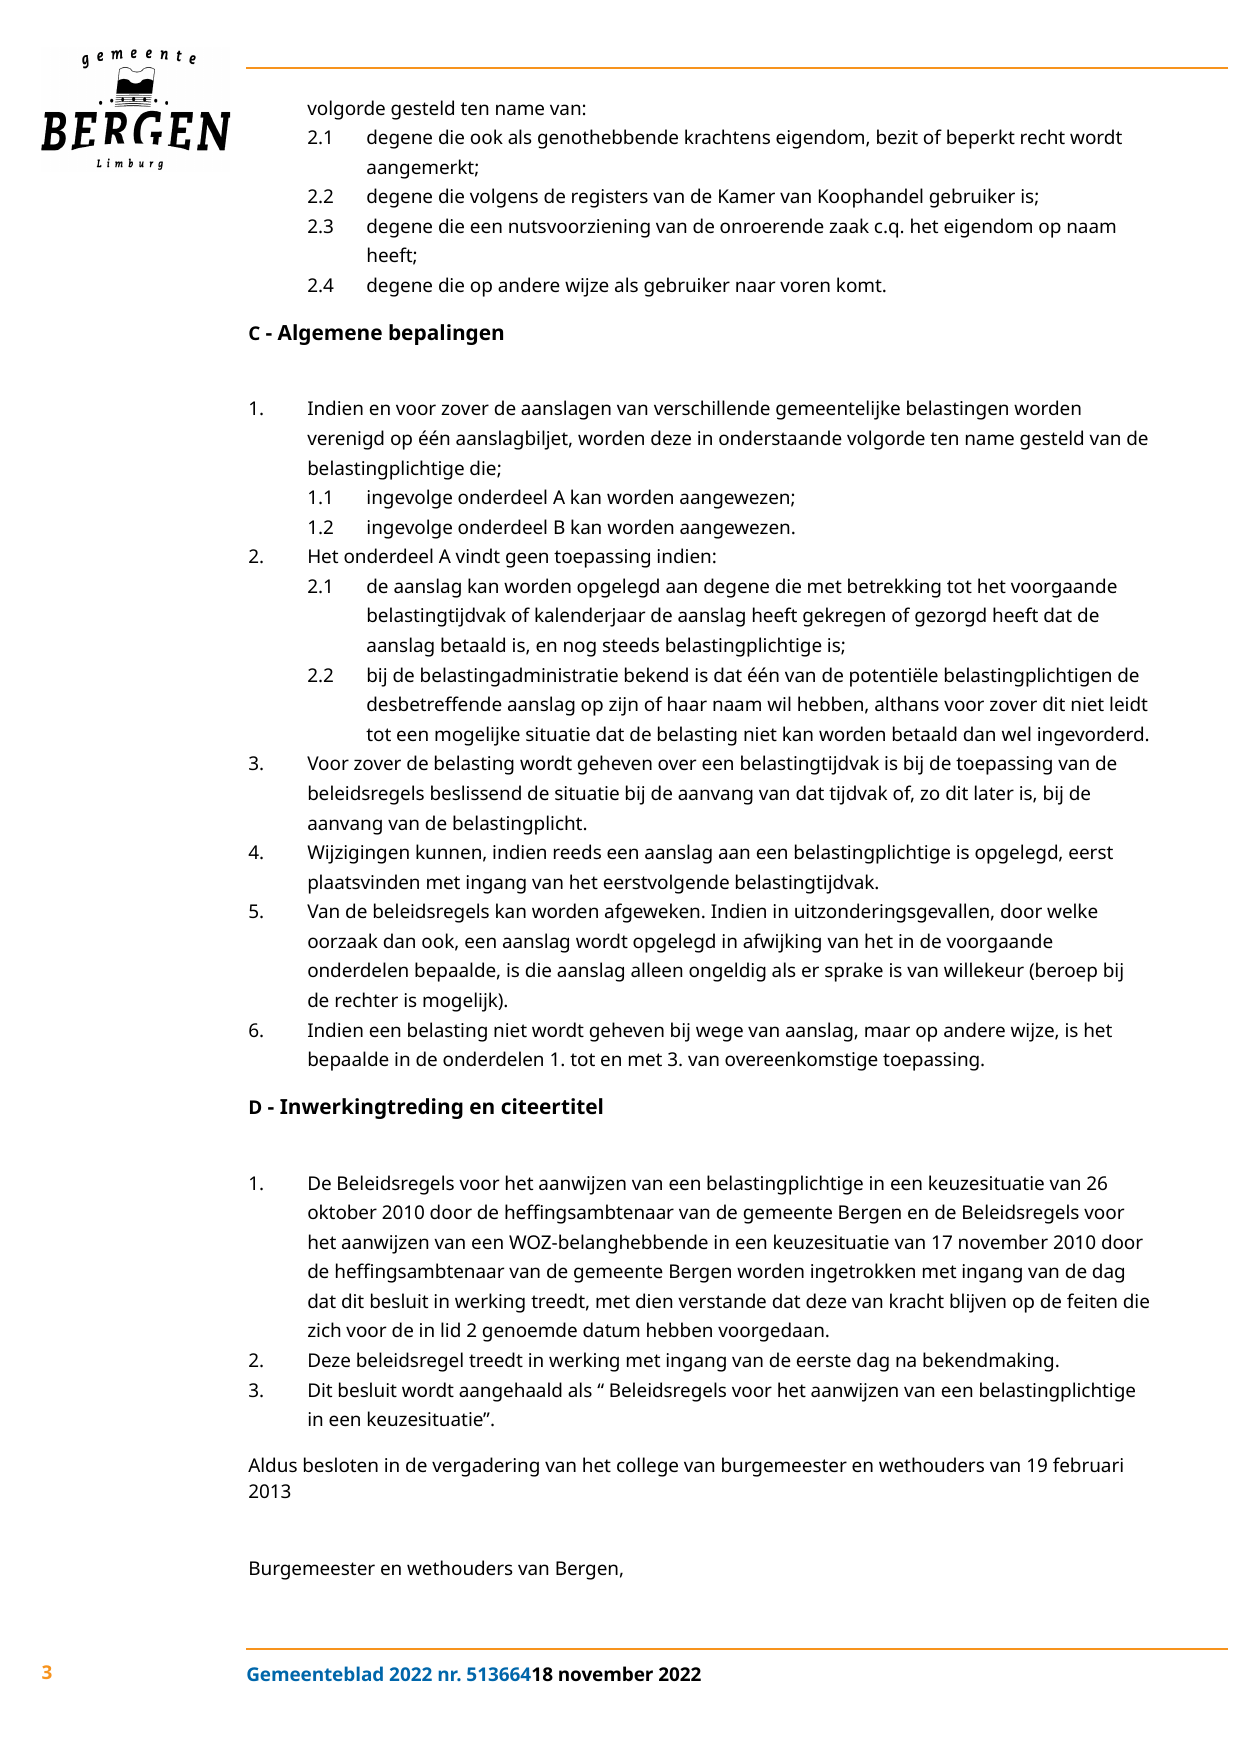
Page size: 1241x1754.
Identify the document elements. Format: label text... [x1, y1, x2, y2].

list degene die op andere wijze als gebruiker naar voren komt. [307, 272, 1152, 298]
list ingevolge onderdeel A kan worden aangewezen; [307, 484, 1152, 510]
list Indien en voor zover de aanslagen van verschillende gemeentelijke belastingen worden verenigd op één aanslagbiljet, worden deze in onderstaande volgorde ten name gesteld van de belastingplichtige die; [248, 396, 1152, 481]
list Deze beleidsregel treedt in werking met ingang van de eerste dag na bekendmaking. [248, 1347, 1152, 1373]
list de aanslag kan worden opgelegd aan degene die met betrekking tot het voorgaande belastingtijdvak of kalenderjaar de aanslag heeft gekregen of gezorgd heeft dat de aanslag betaald is, en nog steeds belastingplichtige is; [307, 573, 1152, 658]
text Burgemeester en wethouders van Bergen, [248, 1555, 1152, 1581]
list degene die volgens de registers van de Kamer van Koophandel gebruiker is; [307, 183, 1152, 209]
list Het onderdeel A vindt geen toepassing indien: [248, 543, 1152, 569]
list De Beleidsregels voor het aanwijzen van een belastingplichtige in een keuzesituatie van 26 oktober 2010 door de heffingsambtenaar van de gemeente Bergen en de Beleidsregels voor het aanwijzen van een WOZ-belanghebbende in een keuzesituatie van 17 november 2010 door de heffingsambtenaar van de gemeente Bergen worden ingetrokken met ingang van de dag dat dit besluit in werking treedt, met dien verstande dat deze van kracht blijven op de feiten die zich voor de in lid 2 genoemde datum hebben voorgedaan. [248, 1170, 1152, 1343]
text D - Inwerkingtreding en citeertitel [248, 1092, 1152, 1121]
text Aldus besloten in de vergadering van het college van burgemeester en wethouders van 19 februari 2013 [248, 1452, 1152, 1503]
list bij de belastingadministratie bekend is dat één van de potentiële belastingplichtigen de desbetreffende aanslag op zijn of haar naam wil hebben, althans voor zover dit niet leidt tot een mogelijke situatie dat de belasting niet kan worden betaald dan wel ingevorderd. [307, 662, 1152, 747]
list Voor zover de belasting wordt geheven over een belastingtijdvak is bij de toepassing van de beleidsregels beslissend de situatie bij de aanvang van dat tijdvak of, zo dit later is, bij de aanvang van de belastingplicht. [248, 751, 1152, 836]
list Van de beleidsregels kan worden afgeweken. Indien in uitzonderingsgevallen, door welke oorzaak dan ook, een aanslag wordt opgelegd in afwijking van het in de voorgaande onderdelen bepaalde, is die aanslag alleen ongeldig als er sprake is van willekeur (beroep bij de rechter is mogelijk). [248, 898, 1152, 1013]
list ingevolge onderdeel B kan worden aangewezen. [307, 514, 1152, 540]
list Wijzigingen kunnen, indien reeds een aanslag aan een belastingplichtige is opgelegd, eerst plaatsvinden met ingang van het eerstvolgende belastingtijdvak. [248, 839, 1152, 895]
text C - Algemene bepalingen [248, 318, 1152, 346]
list volgorde gesteld ten name van: [248, 95, 1152, 121]
list Dit besluit wordt aangehaald als “ Beleidsregels voor het aanwijzen van een belastingplichtige in een keuzesituatie”. [248, 1377, 1152, 1432]
list Indien een belasting niet wordt geheven bij wege van aanslag, maar op andere wijze, is het bepaalde in de onderdelen 1. tot en met 3. van overeenkomstige toepassing. [248, 1017, 1152, 1072]
picture [41, 47, 231, 172]
list degene die ook als genothebbende krachtens eigendom, bezit of beperkt recht wordt aangemerkt; [307, 124, 1152, 180]
list degene die een nutsvoorziening van de onroerende zaak c.q. het eigendom op naam heeft; [307, 213, 1152, 268]
